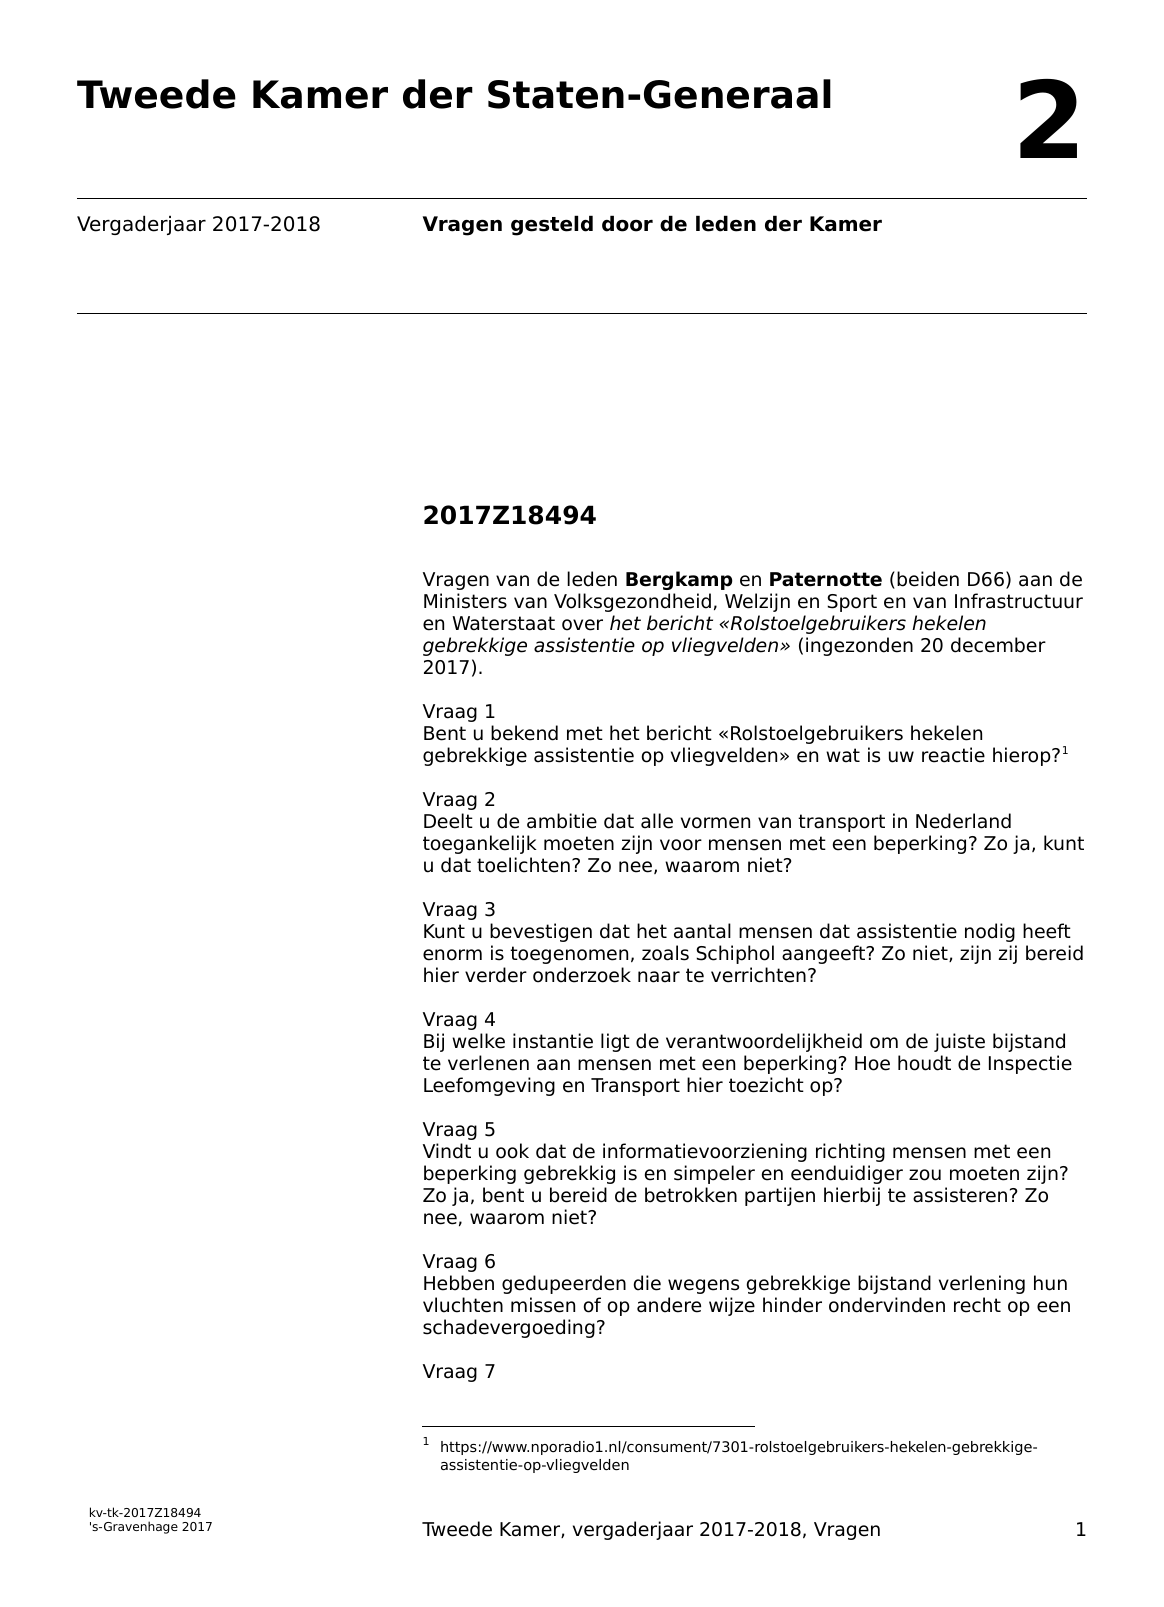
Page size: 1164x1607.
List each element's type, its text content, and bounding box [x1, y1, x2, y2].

text Vraag 4 [422, 1009, 1087, 1031]
text https://www.nporadio1.nl/consument/7301-rolstoelgebruikers-hekelen-gebrekkige-assistentie-op-vliegvelden [422, 1435, 1087, 1474]
text Vraag 5 [422, 1119, 1087, 1141]
text kv-tk-2017Z18494 [88, 1506, 323, 1520]
table_cell Vergaderjaar 2017-2018 [77, 199, 422, 313]
text Bij welke instantie ligt de verantwoordelijkheid om de juiste bijstand te verlenen aan mensen met een beperking? Hoe houdt de Inspectie Leefomgeving en Transport hier toezicht op? [422, 1031, 1087, 1097]
table_header Tweede Kamer der Staten-Generaal [77, 59, 886, 198]
text Vraag 6 [422, 1251, 1087, 1273]
text Vraag 2 [422, 789, 1087, 811]
text 2017Z18494 [422, 501, 1087, 531]
text Vraag 3 [422, 899, 1087, 921]
text Deelt u de ambitie dat alle vormen van transport in Nederland toegankelijk moeten zijn voor mensen met een beperking? Zo ja, kunt u dat toelichten? Zo nee, waarom niet? [422, 811, 1087, 877]
text Vraag 7 [422, 1361, 1087, 1383]
text Vraag 1 [422, 701, 1087, 723]
text Hebben gedupeerden die wegens gebrekkige bijstand verlening hun vluchten missen of op andere wijze hinder ondervinden recht op een schadevergoeding? [422, 1273, 1087, 1339]
table_header 2 [886, 59, 1087, 198]
text Vindt u ook dat de informatievoorziening richting mensen met een beperking gebrekkig is en simpeler en eenduidiger zou moeten zijn? Zo ja, bent u bereid de betrokken partijen hierbij te assisteren? Zo nee, waarom niet? [422, 1141, 1087, 1229]
table_cell Vragen gesteld door de leden der Kamer [422, 199, 1087, 313]
text Bent u bekend met het bericht «Rolstoelgebruikers hekelen gebrekkige assistentie op vliegvelden» en wat is uw reactie hierop? [422, 723, 1087, 767]
text 's-Gravenhage 2017 [88, 1520, 323, 1534]
text Vragen van de leden Bergkamp en Paternotte (beiden D66) aan de Ministers van Volksgezondheid, Welzijn en Sport en van Infrastructuur en Waterstaat over het bericht «Rolstoelgebruikers hekelen gebrekkige assistentie op vliegvelden» (ingezonden 20 december 2017). [422, 569, 1087, 679]
text Kunt u bevestigen dat het aantal mensen dat assistentie nodig heeft enorm is toegenomen, zoals Schiphol aangeeft? Zo niet, zijn zij bereid hier verder onderzoek naar te verrichten? [422, 921, 1087, 987]
